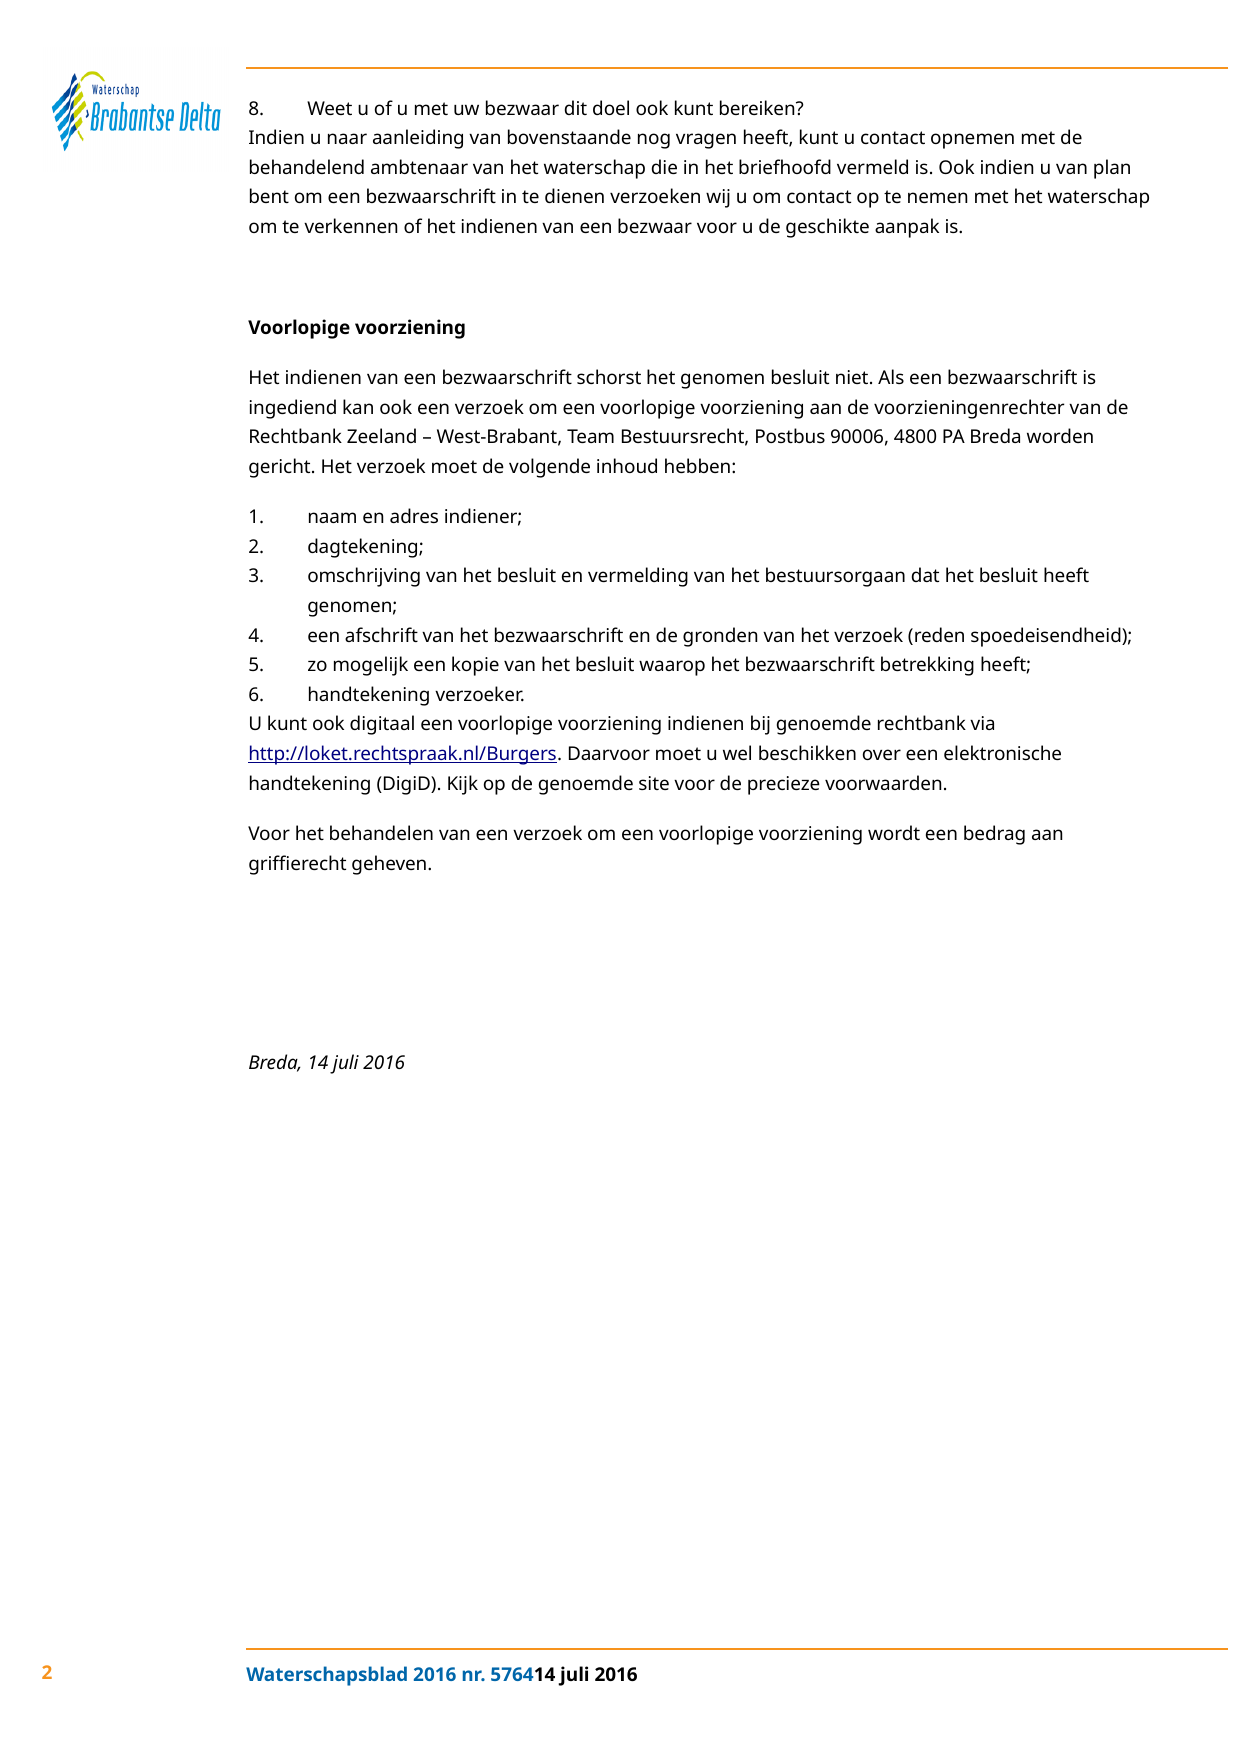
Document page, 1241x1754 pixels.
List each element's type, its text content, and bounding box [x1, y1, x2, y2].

list een afschrift van het bezwaarschrift en de gronden van het verzoek (reden spoedeisendheid); [248, 622, 1152, 648]
list Weet u of u met uw bezwaar dit doel ook kunt bereiken? [248, 95, 1152, 121]
text Het indienen van een bezwaarschrift schorst het genomen besluit niet. Als een bezwaarschrift is ingediend kan ook een verzoek om een voorlopige voorziening aan de voorzieningenrechter van de Rechtbank Zeeland – West-Brabant, Team Bestuursrecht, Postbus 90006, 4800 PA Breda worden gericht. Het verzoek moet de volgende inhoud hebben: [248, 364, 1152, 479]
text Voor het behandelen van een verzoek om een voorlopige voorziening wordt een bedrag aan griffierecht geheven. [248, 820, 1152, 876]
text Voorlopige voorziening [248, 314, 1152, 340]
picture [41, 47, 231, 172]
text Indien u naar aanleiding van bovenstaande nog vragen heeft, kunt u contact opnemen met de behandelend ambtenaar van het waterschap die in het briefhoofd vermeld is. Ook indien u van plan bent om een bezwaarschrift in te dienen verzoeken wij u om contact op te nemen met het waterschap om te verkennen of het indienen van een bezwaar voor u de geschikte aanpak is. [248, 124, 1152, 239]
list zo mogelijk een kopie van het besluit waarop het bezwaarschrift betrekking heeft; [248, 651, 1152, 677]
text U kunt ook digitaal een voorlopige voorziening indienen bij genoemde rechtbank via http://loket.rechtspraak.nl/Burgers. Daarvoor moet u wel beschikken over een elektronische handtekening (DigiD). Kijk op de genoemde site voor de precieze voorwaarden. [248, 711, 1152, 796]
list dagtekening; [248, 533, 1152, 559]
list naam en adres indiener; [248, 503, 1152, 529]
list handtekening verzoeker. [248, 681, 1152, 707]
text Breda, 14 juli 2016 [248, 1049, 1152, 1074]
list omschrijving van het besluit en vermelding van het bestuursorgaan dat het besluit heeft genomen; [248, 563, 1152, 618]
